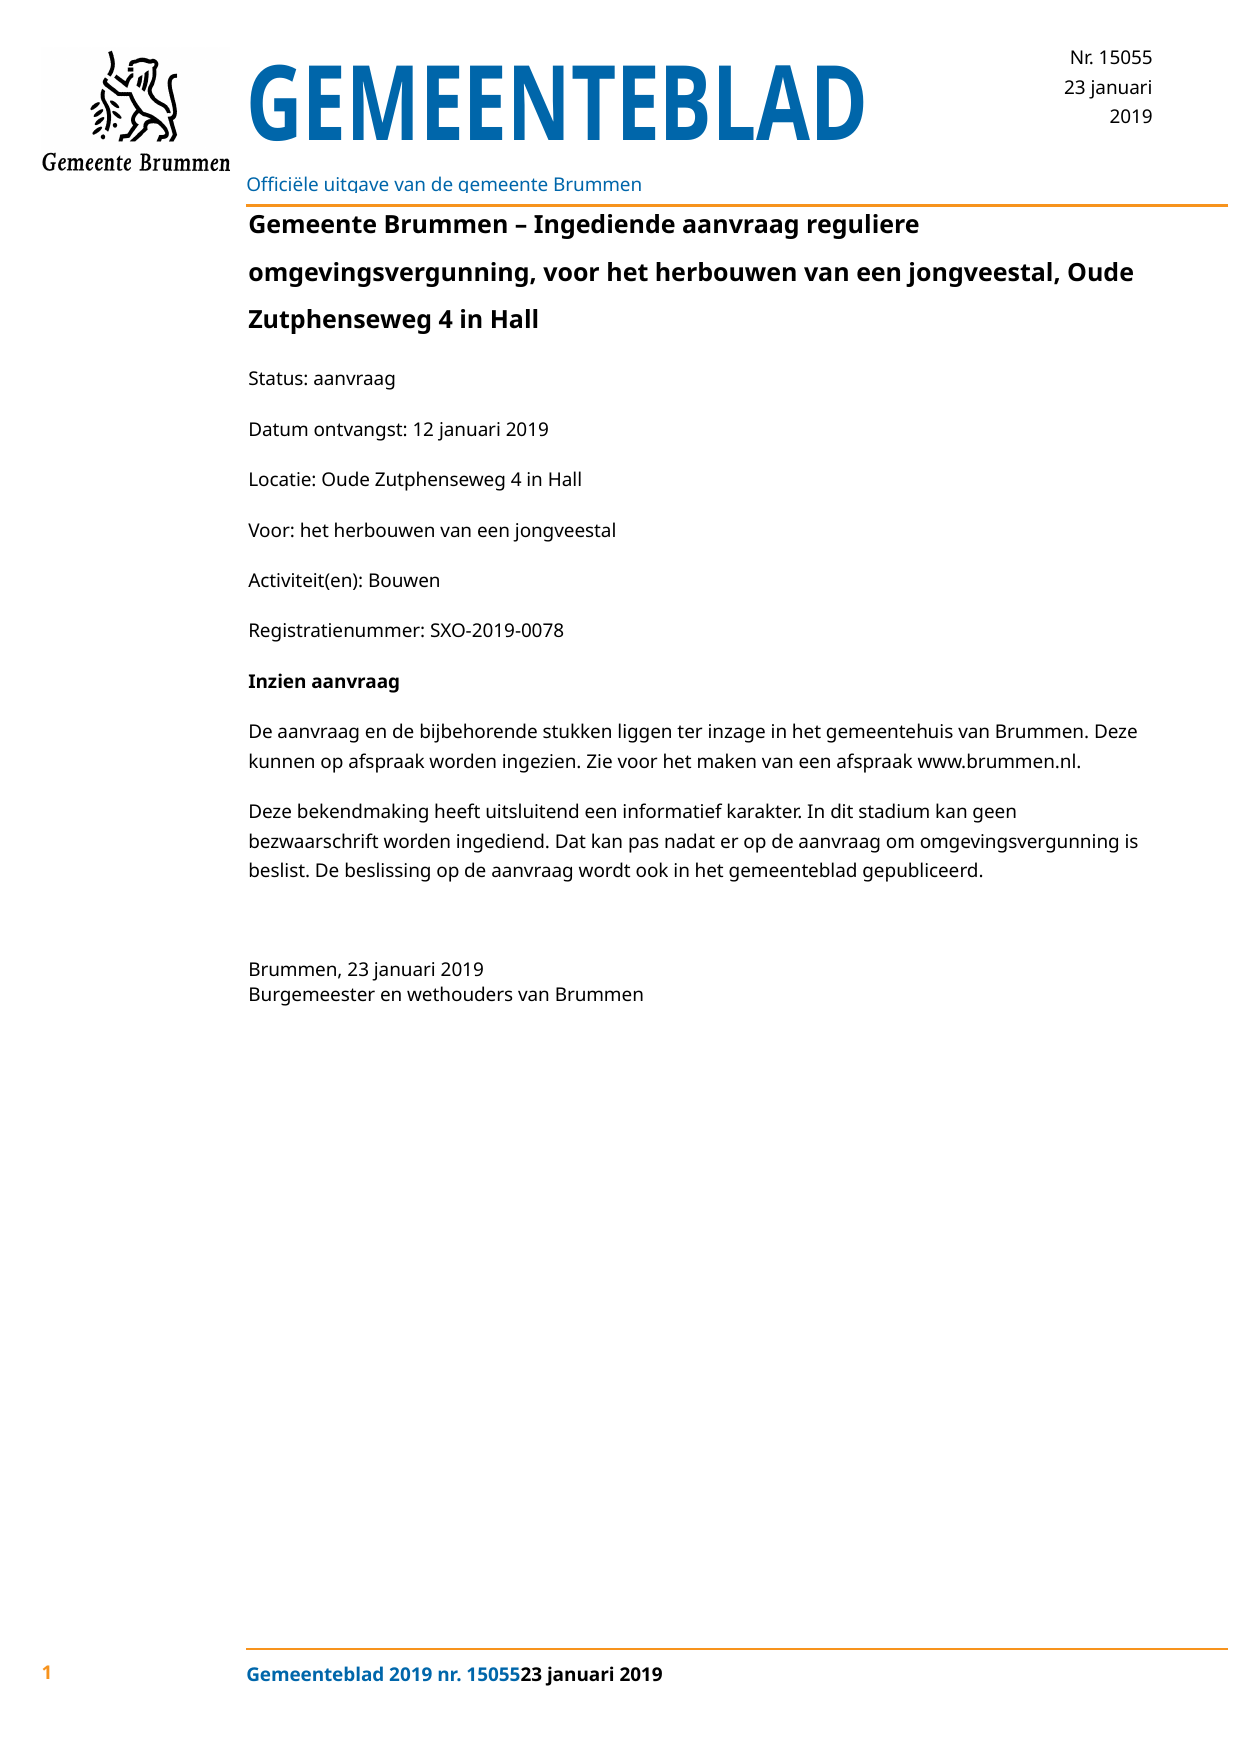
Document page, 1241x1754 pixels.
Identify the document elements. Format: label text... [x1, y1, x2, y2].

text Deze bekendmaking heeft uitsluitend een informatief karakter. In dit stadium kan geen bezwaarschrift worden ingediend. Dat kan pas nadat er op de aanvraag om omgevingsvergunning is beslist. De beslissing op de aanvraag wordt ook in het gemeenteblad gepubliceerd. [248, 798, 1152, 883]
text Registratienummer: SXO-2019-0078 [248, 618, 1152, 643]
text De aanvraag en de bijbehorende stukken liggen ter inzage in het gemeentehuis van Brummen. Deze kunnen op afspraak worden ingezien. Zie voor het maken van een afspraak www.brummen.nl. [248, 718, 1152, 774]
text Brummen, 23 januari 2019 [248, 956, 1152, 982]
text Voor: het herbouwen van een jongveestal [248, 517, 1152, 542]
text Datum ontvangst: 12 januari 2019 [248, 416, 1152, 442]
text Burgemeester en wethouders van Brummen [248, 982, 1152, 1007]
text Status: aanvraag [248, 366, 1152, 391]
text Gemeente Brummen – Ingediende aanvraag reguliere omgevingsvergunning, voor het herbouwen van een jongveestal, Oude Zutphenseweg 4 in Hall [248, 207, 1152, 336]
text Locatie: Oude Zutphenseweg 4 in Hall [248, 466, 1152, 492]
picture [41, 47, 231, 172]
text Inzien aanvraag [248, 668, 1152, 694]
text Activiteit(en): Bouwen [248, 567, 1152, 593]
